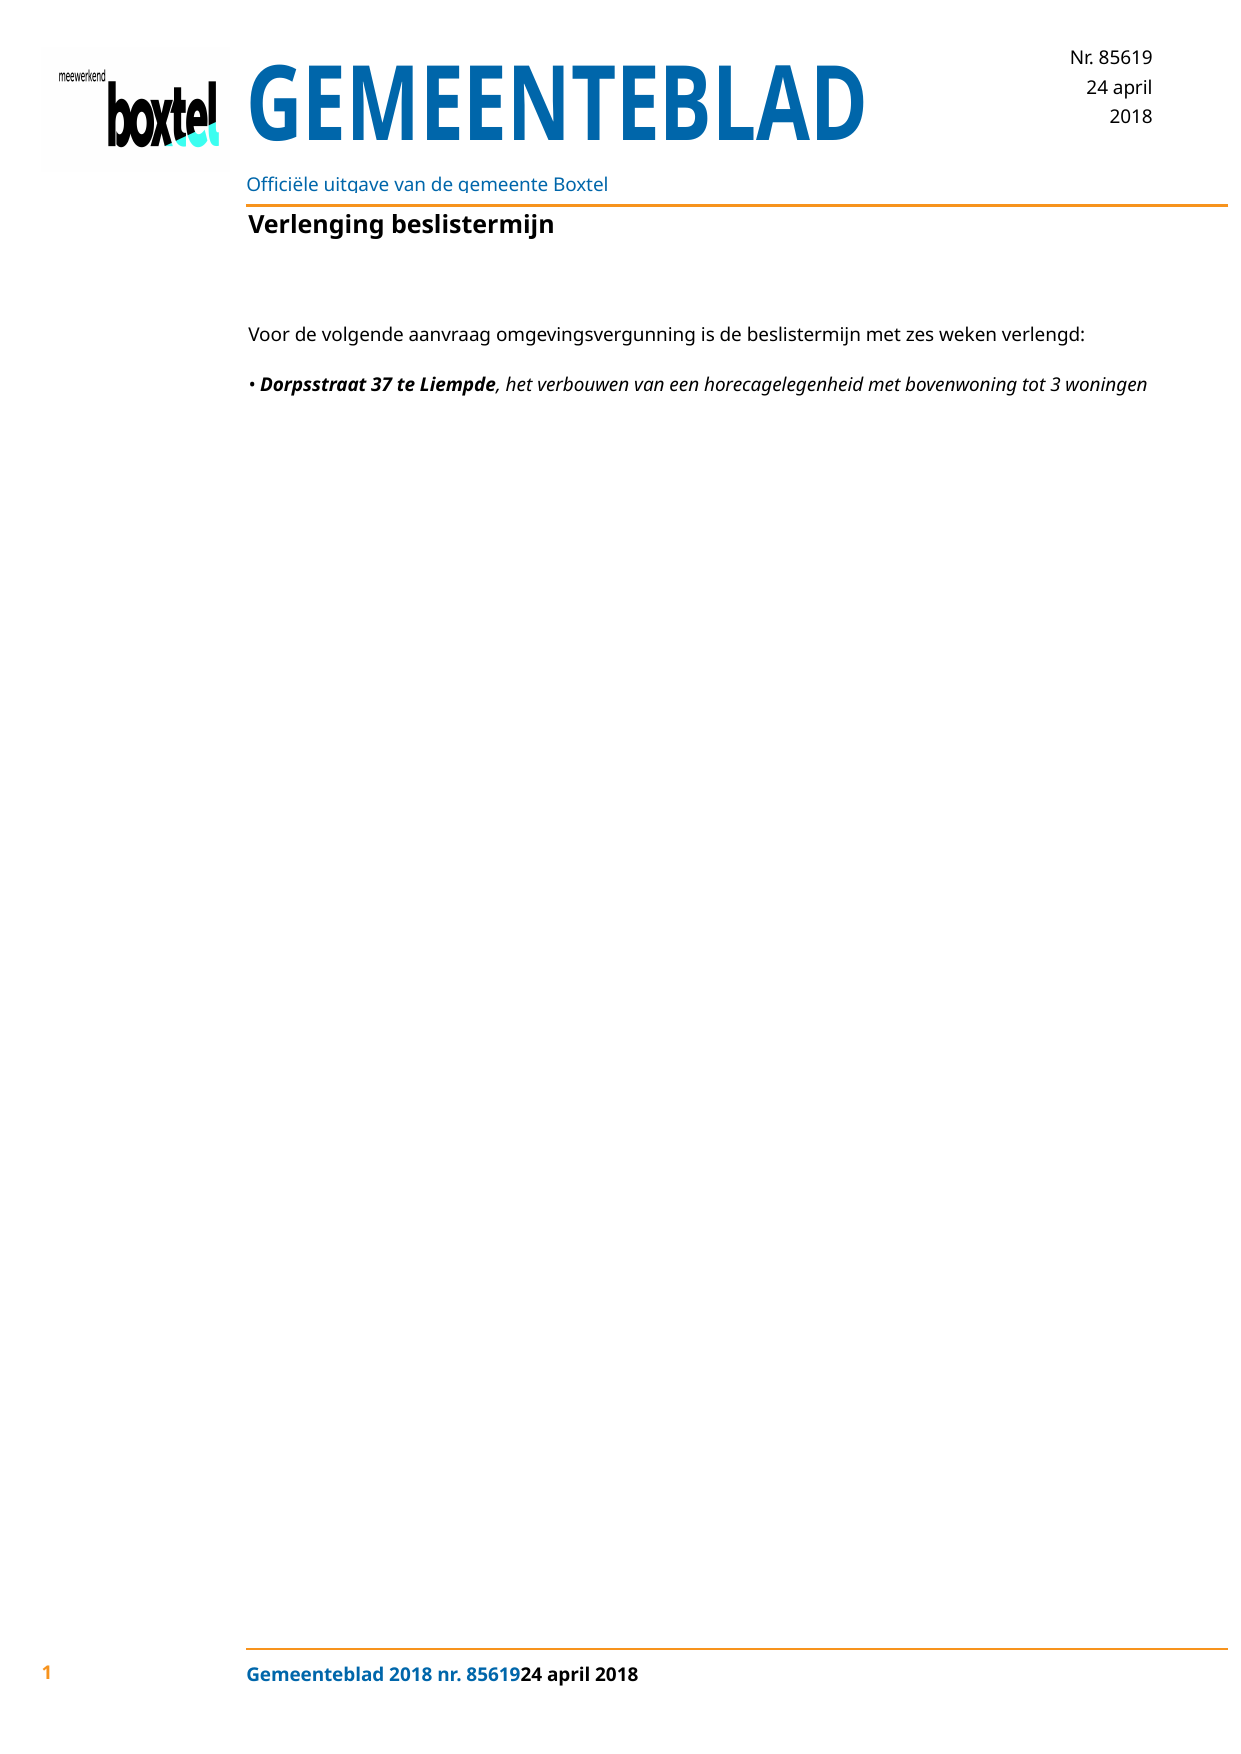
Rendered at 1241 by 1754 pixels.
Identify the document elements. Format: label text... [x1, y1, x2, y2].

text Verlenging beslistermijn [248, 207, 1152, 241]
text • Dorpsstraat 37 te Liempde, het verbouwen van een horecagelegenheid met bovenwoning tot 3 woningen [248, 371, 1152, 397]
text Voor de volgende aanvraag omgevingsvergunning is de beslistermijn met zes weken verlengd: [248, 321, 1152, 346]
picture [41, 47, 231, 172]
